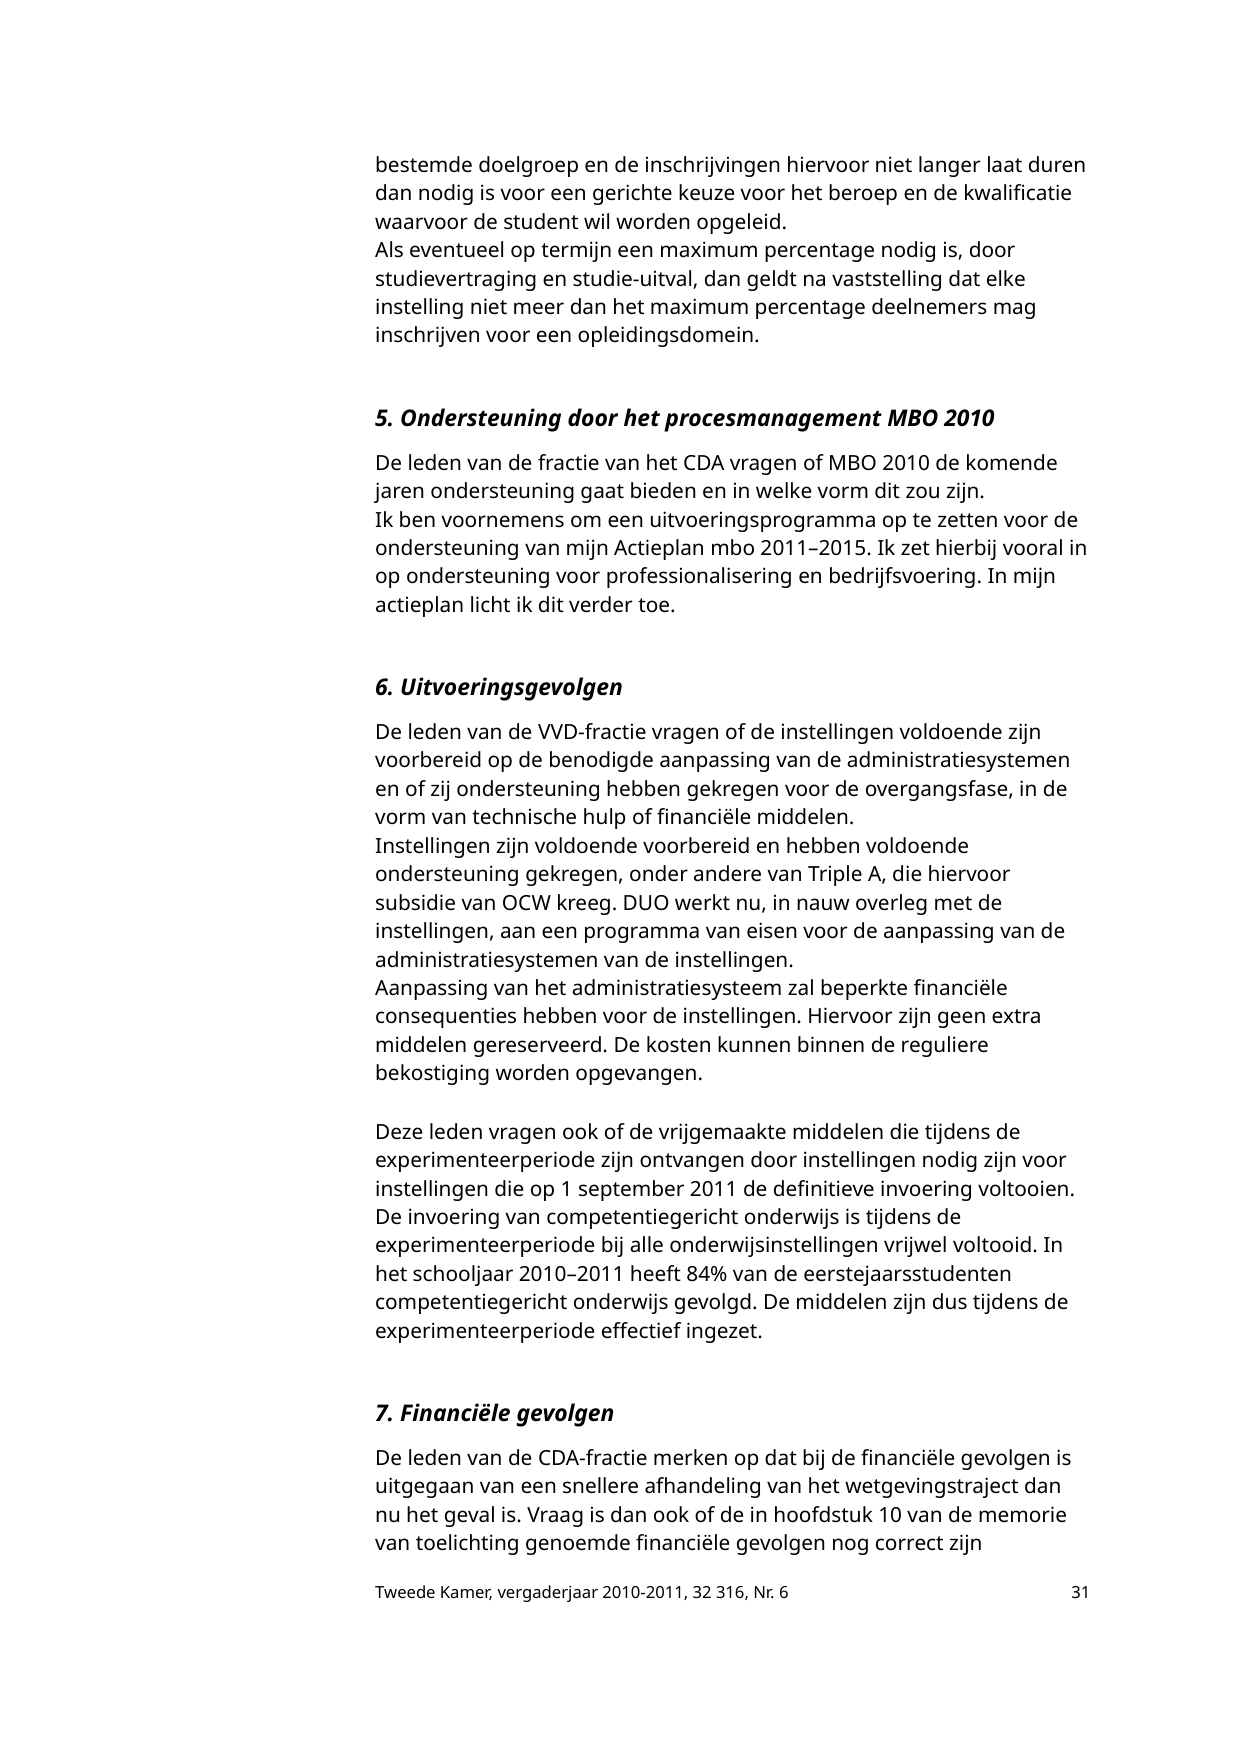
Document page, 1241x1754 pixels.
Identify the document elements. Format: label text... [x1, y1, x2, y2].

text bestemde doelgroep en de inschrijvingen hiervoor niet langer laat duren dan nodig is voor een gerichte keuze voor het beroep en de kwalificatie waarvoor de student wil worden opgeleid. [375, 150, 1090, 235]
text De leden van de VVD-fractie vragen of de instellingen voldoende zijn voorbereid op de benodigde aanpassing van de administratiesystemen en of zij ondersteuning hebben gekregen voor de overgangsfase, in de vorm van technische hulp of financiële middelen. [375, 717, 1090, 831]
subtitle 7. Financiële gevolgen [375, 1397, 1090, 1428]
text Deze leden vragen ook of de vrijgemaakte middelen die tijdens de experimenteerperiode zijn ontvangen door instellingen nodig zijn voor instellingen die op 1 september 2011 de definitieve invoering voltooien. [375, 1117, 1090, 1202]
text Ik ben voornemens om een uitvoeringsprogramma op te zetten voor de ondersteuning van mijn Actieplan mbo 2011–2015. Ik zet hierbij vooral in op ondersteuning voor professionalisering en bedrijfsvoering. In mijn actieplan licht ik dit verder toe. [375, 505, 1090, 618]
text Aanpassing van het administratiesysteem zal beperkte financiële consequenties hebben voor de instellingen. Hiervoor zijn geen extra middelen gereserveerd. De kosten kunnen binnen de reguliere bekostiging worden opgevangen. [375, 973, 1090, 1087]
subtitle 6. Uitvoeringsgevolgen [375, 671, 1090, 702]
subtitle 5. Ondersteuning door het procesmanagement MBO 2010 [375, 402, 1090, 433]
text De leden van de fractie van het CDA vragen of MBO 2010 de komende jaren ondersteuning gaat bieden en in welke vorm dit zou zijn. [375, 448, 1090, 505]
text De leden van de CDA-fractie merken op dat bij de financiële gevolgen is uitgegaan van een snellere afhandeling van het wetgevingstraject dan nu het geval is. Vraag is dan ook of de in hoofdstuk 10 van de memorie van toelichting genoemde financiële gevolgen nog correct zijn [375, 1443, 1090, 1557]
text Als eventueel op termijn een maximum percentage nodig is, door studievertraging en studie-uitval, dan geldt na vaststelling dat elke instelling niet meer dan het maximum percentage deelnemers mag inschrijven voor een opleidingsdomein. [375, 235, 1090, 349]
text De invoering van competentiegericht onderwijs is tijdens de experimenteerperiode bij alle onderwijsinstellingen vrijwel voltooid. In het schooljaar 2010–2011 heeft 84% van de eerstejaarsstudenten competentiegericht onderwijs gevolgd. De middelen zijn dus tijdens de experimenteerperiode effectief ingezet. [375, 1202, 1090, 1344]
text Instellingen zijn voldoende voorbereid en hebben voldoende ondersteuning gekregen, onder andere van Triple A, die hiervoor subsidie van OCW kreeg. DUO werkt nu, in nauw overleg met de instellingen, aan een programma van eisen voor de aanpassing van de administratiesystemen van de instellingen. [375, 831, 1090, 973]
